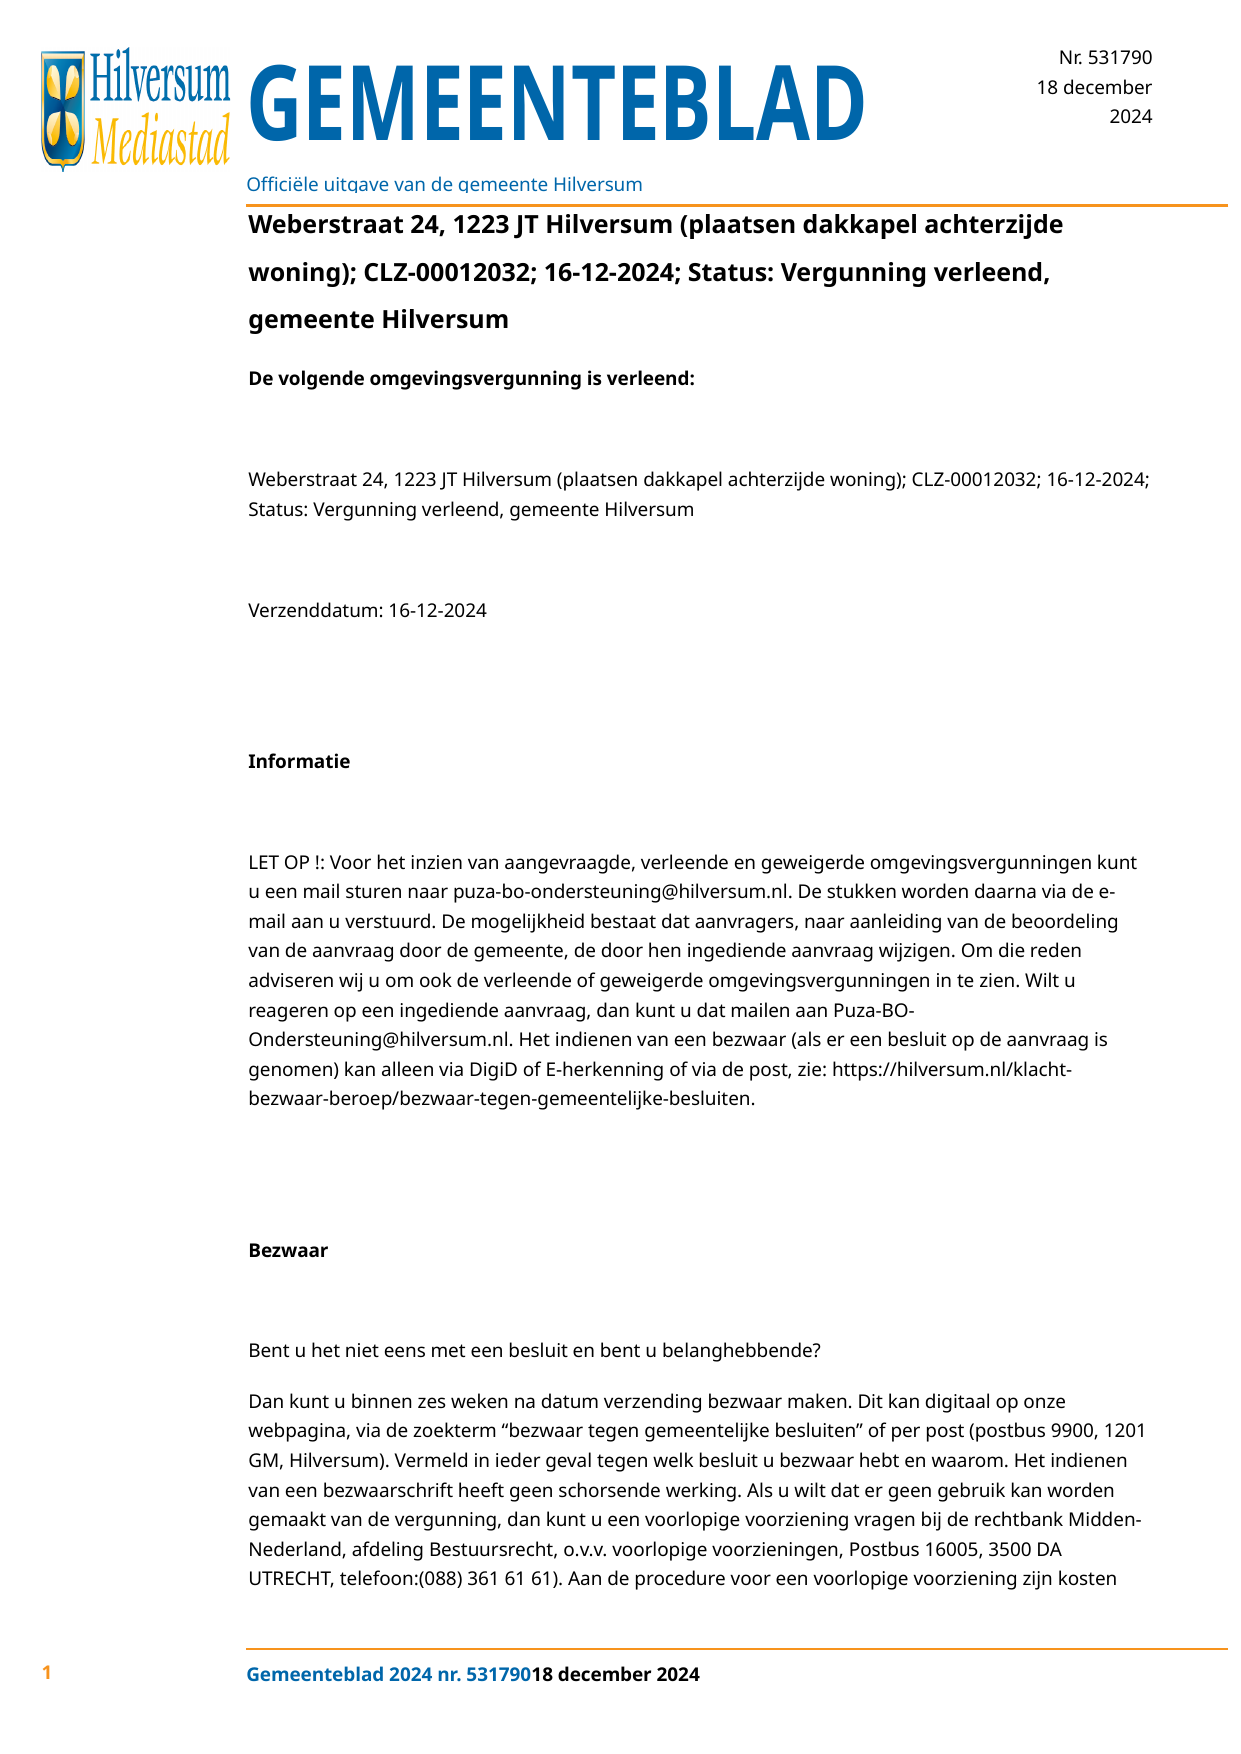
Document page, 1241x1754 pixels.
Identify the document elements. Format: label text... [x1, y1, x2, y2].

text Verzenddatum: 16-12-2024 [248, 597, 1152, 622]
text De volgende omgevingsvergunning is verleend: [248, 366, 1152, 391]
text Bent u het niet eens met een besluit en bent u belanghebbende? [248, 1338, 1152, 1363]
text Weberstraat 24, 1223 JT Hilversum (plaatsen dakkapel achterzijde woning); CLZ-00012032; 16-12-2024; Status: Vergunning verleend, gemeente Hilversum [248, 466, 1152, 522]
text Informatie [248, 748, 1152, 774]
text Weberstraat 24, 1223 JT Hilversum (plaatsen dakkapel achterzijde woning); CLZ-00012032; 16-12-2024; Status: Vergunning verleend, gemeente Hilversum [248, 207, 1152, 336]
text Dan kunt u binnen zes weken na datum verzending bezwaar maken. Dit kan digitaal op onze webpagina, via de zoekterm “bezwaar tegen gemeentelijke besluiten” of per post (postbus 9900, 1201 GM, Hilversum). Vermeld in ieder geval tegen welk besluit u bezwaar hebt en waarom. Het indienen van een bezwaarschrift heeft geen schorsende werking. Als u wilt dat er geen gebruik kan worden gemaakt van de vergunning, dan kunt u een voorlopige voorziening vragen bij de rechtbank Midden-Nederland, afdeling Bestuursrecht, o.v.v. voorlopige voorzieningen, Postbus 16005, 3500 DA UTRECHT, telefoon:(088) 361 61 61). Aan de procedure voor een voorlopige voorziening zijn kosten [248, 1388, 1152, 1591]
text LET OP !: Voor het inzien van aangevraagde, verleende en geweigerde omgevingsvergunningen kunt u een mail sturen naar puza-bo-ondersteuning@hilversum.nl. De stukken worden daarna via de e-mail aan u verstuurd. De mogelijkheid bestaat dat aanvragers, naar aanleiding van de beoordeling van de aanvraag door de gemeente, de door hen ingediende aanvraag wijzigen. Om die reden adviseren wij u om ook de verleende of geweigerde omgevingsvergunningen in te zien. Wilt u reageren op een ingediende aanvraag, dan kunt u dat mailen aan Puza-BO-Ondersteuning@hilversum.nl. Het indienen van een bezwaar (als er een besluit op de aanvraag is genomen) kan alleen via DigiD of E-herkenning of via de post, zie: https://hilversum.nl/klacht-bezwaar-beroep/bezwaar-tegen-gemeentelijke-besluiten. [248, 849, 1152, 1111]
text Bezwaar [248, 1237, 1152, 1262]
picture [41, 47, 231, 172]
